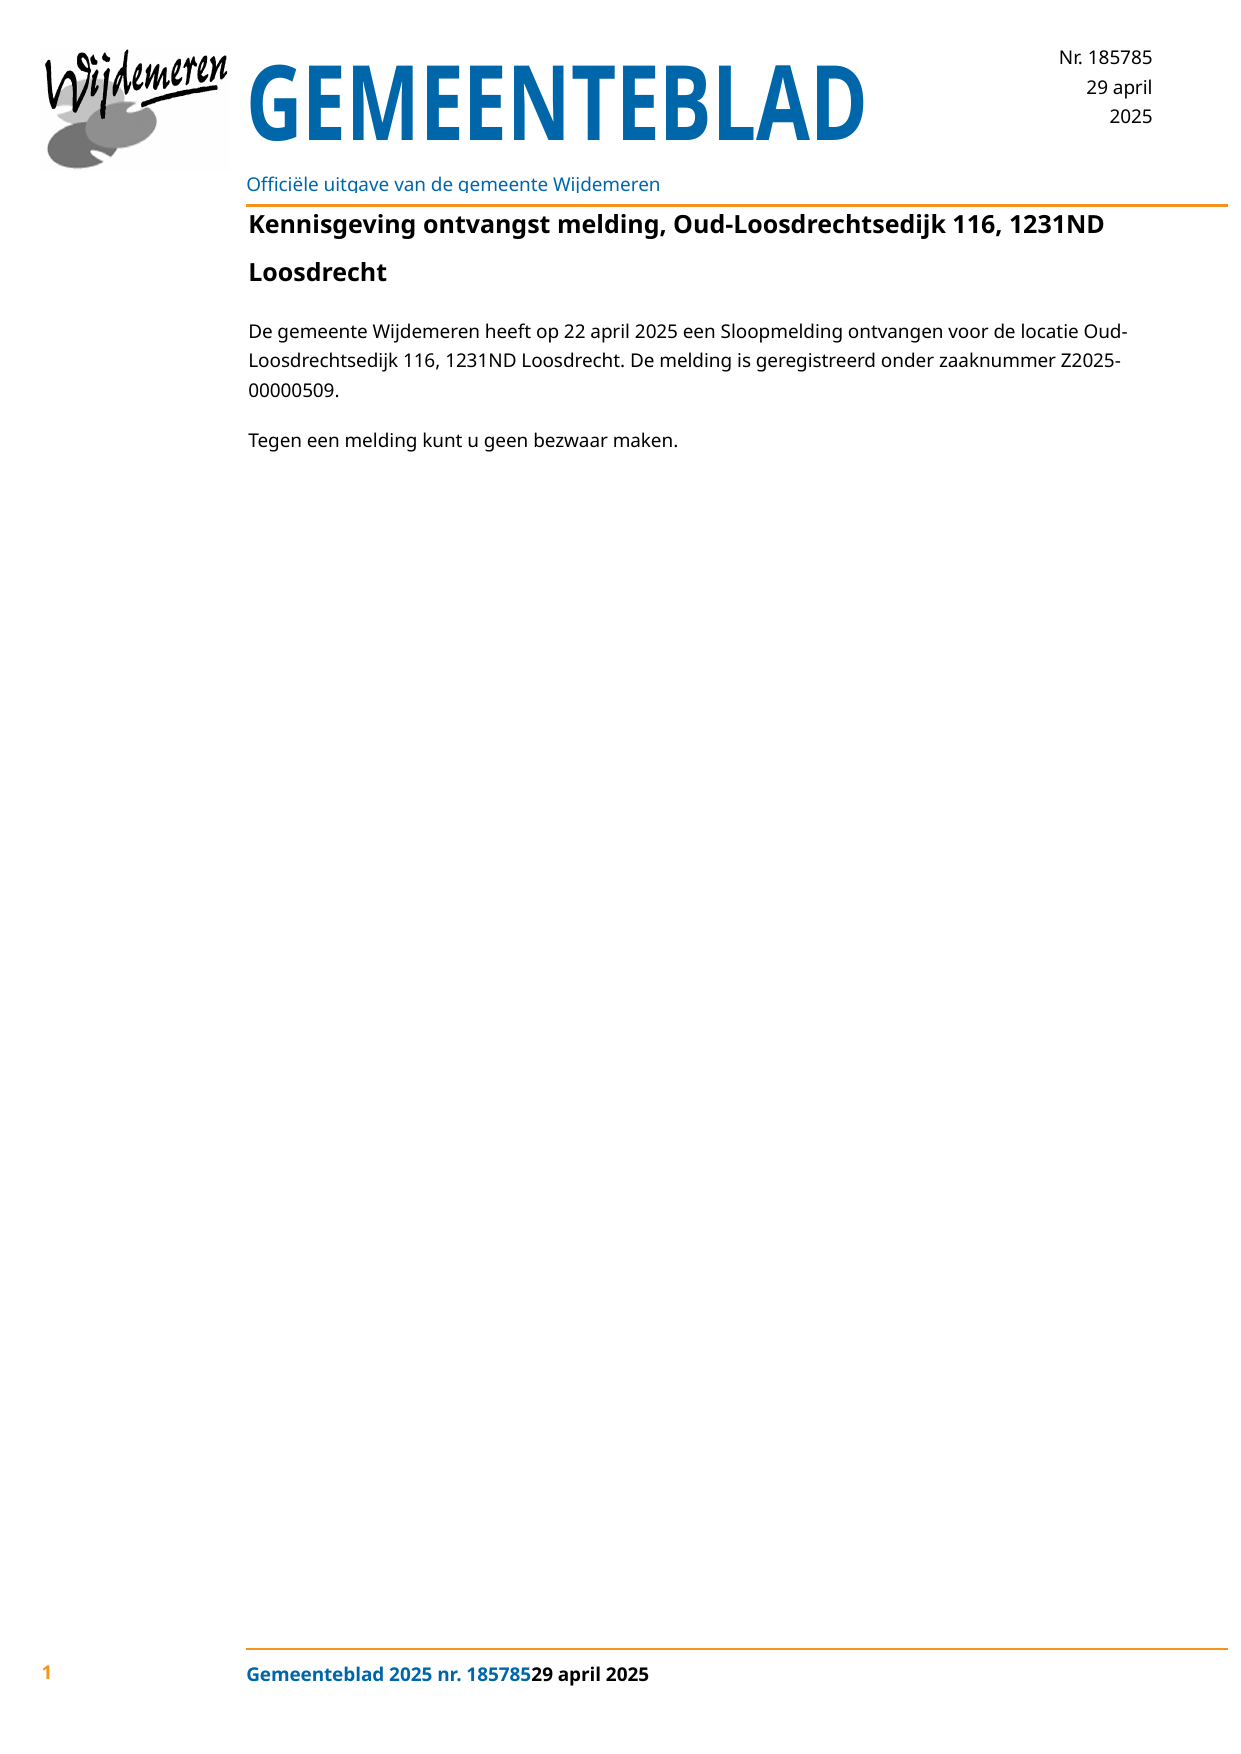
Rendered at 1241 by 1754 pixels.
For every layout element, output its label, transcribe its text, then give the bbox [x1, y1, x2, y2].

picture [41, 47, 231, 172]
text Tegen een melding kunt u geen bezwaar maken. [248, 427, 1152, 453]
text De gemeente Wijdemeren heeft op 22 april 2025 een Sloopmelding ontvangen voor de locatie Oud-Loosdrechtsedijk 116, 1231ND Loosdrecht. De melding is geregistreerd onder zaaknummer Z2025-00000509. [248, 318, 1152, 403]
text Kennisgeving ontvangst melding, Oud-Loosdrechtsedijk 116, 1231ND Loosdrecht [248, 207, 1152, 288]
